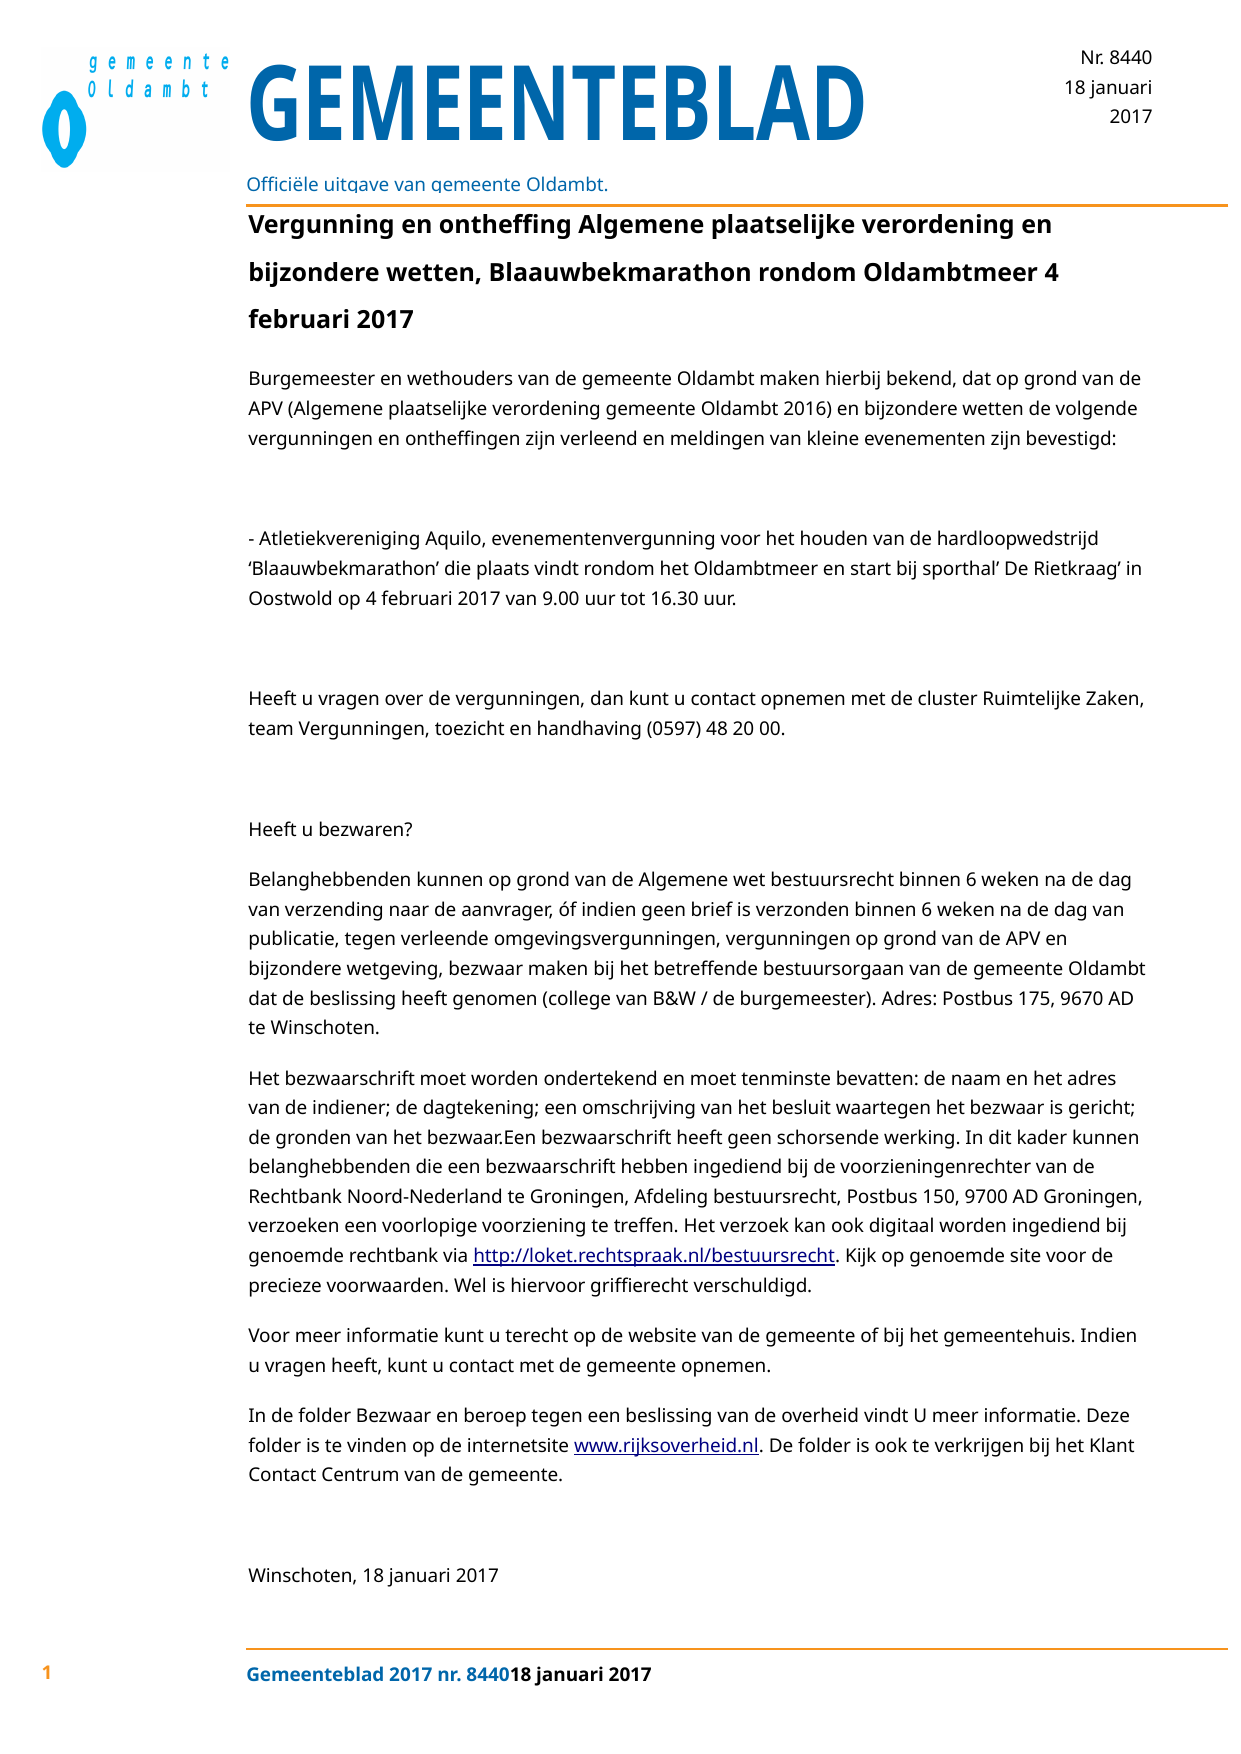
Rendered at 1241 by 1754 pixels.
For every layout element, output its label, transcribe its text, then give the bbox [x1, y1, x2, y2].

picture [41, 47, 231, 172]
text - Atletiekvereniging Aquilo, evenementenvergunning voor het houden van de hardloopwedstrijd ‘Blaauwbekmarathon’ die plaats vindt rondom het Oldambtmeer en start bij sporthal’ De Rietkraag’ in Oostwold op 4 februari 2017 van 9.00 uur tot 16.30 uur. [248, 526, 1152, 610]
text Belanghebbenden kunnen op grond van de Algemene wet bestuursrecht binnen 6 weken na de dag van verzending naar de aanvrager, óf indien geen brief is verzonden binnen 6 weken na de dag van publicatie, tegen verleende omgevingsvergunningen, vergunningen op grond van de APV en bijzondere wetgeving, bezwaar maken bij het betreffende bestuursorgaan van de gemeente Oldambt dat de beslissing heeft genomen (college van B&W / de burgemeester). Adres: Postbus 175, 9670 AD te Winschoten. [248, 866, 1152, 1040]
text Burgemeester en wethouders van de gemeente Oldambt maken hierbij bekend, dat op grond van de APV (Algemene plaatselijke verordening gemeente Oldambt 2016) en bijzondere wetten de volgende vergunningen en ontheffingen zijn verleend en meldingen van kleine evenementen zijn bevestigd: [248, 366, 1152, 450]
text Heeft u bezwaren? [248, 816, 1152, 842]
text In de folder Bezwaar en beroep tegen een beslissing van de overheid vindt U meer informatie. Deze folder is te vinden op de internetsite www.rijksoverheid.nl. De folder is ook te verkrijgen bij het Klant Contact Centrum van de gemeente. [248, 1402, 1152, 1487]
text Winschoten, 18 januari 2017 [248, 1562, 1152, 1588]
text Heeft u vragen over de vergunningen, dan kunt u contact opnemen met de cluster Ruimtelijke Zaken, team Vergunningen, toezicht en handhaving (0597) 48 20 00. [248, 686, 1152, 741]
text Het bezwaarschrift moet worden ondertekend en moet tenminste bevatten: de naam en het adres van de indiener; de dagtekening; een omschrijving van het besluit waartegen het bezwaar is gericht; de gronden van het bezwaar.Een bezwaarschrift heeft geen schorsende werking. In dit kader kunnen belanghebbenden die een bezwaarschrift hebben ingediend bij de voorzieningenrechter van de Rechtbank Noord-Nederland te Groningen, Afdeling bestuursrecht, Postbus 150, 9700 AD Groningen, verzoeken een voorlopige voorziening te treffen. Het verzoek kan ook digitaal worden ingediend bij genoemde rechtbank via http://loket.rechtspraak.nl/bestuursrecht. Kijk op genoemde site voor de precieze voorwaarden. Wel is hiervoor griffierecht verschuldigd. [248, 1065, 1152, 1297]
text Voor meer informatie kunt u terecht op de website van de gemeente of bij het gemeentehuis. Indien u vragen heeft, kunt u contact met de gemeente opnemen. [248, 1322, 1152, 1377]
text Vergunning en ontheffing Algemene plaatselijke verordening en bijzondere wetten, Blaauwbekmarathon rondom Oldambtmeer 4 februari 2017 [248, 207, 1152, 336]
